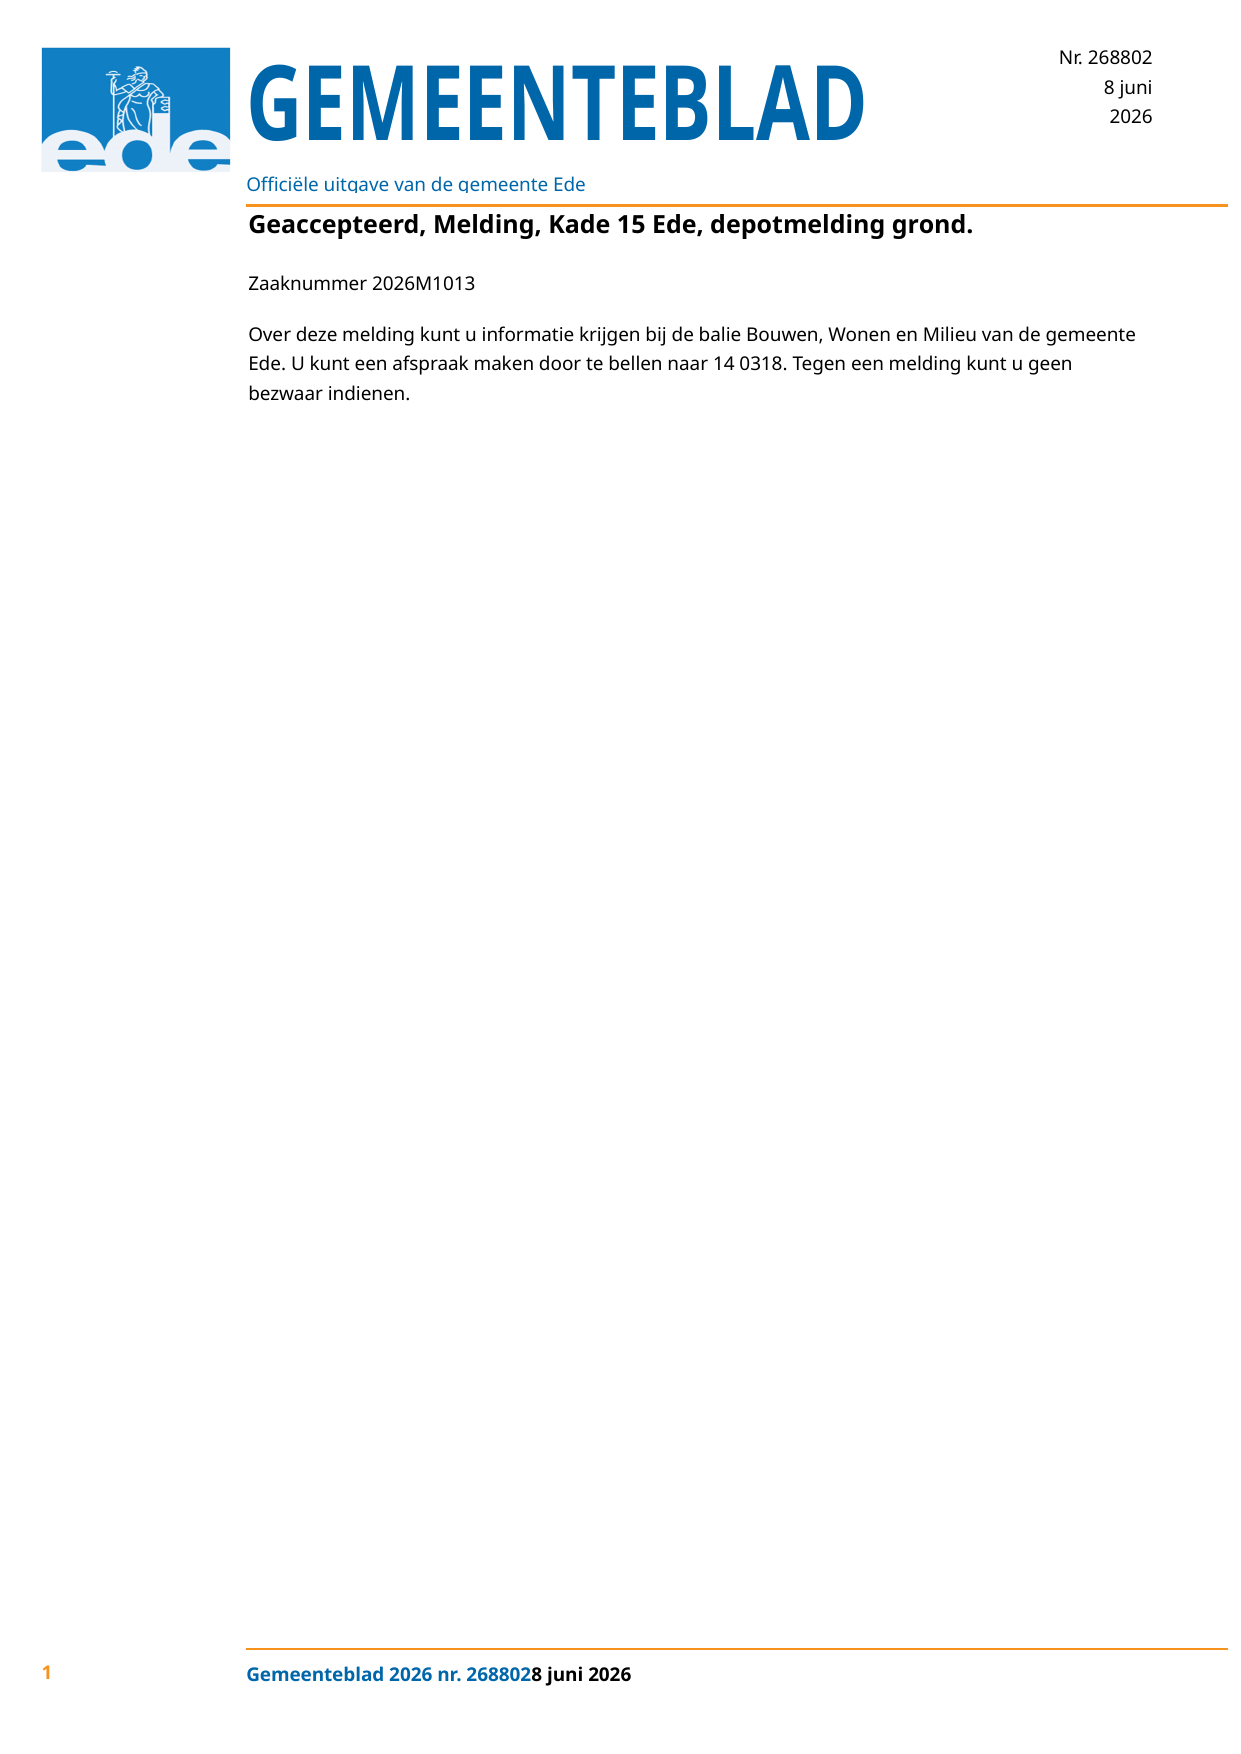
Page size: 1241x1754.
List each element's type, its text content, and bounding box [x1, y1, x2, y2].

text Zaaknummer 2026M1013 [248, 270, 1152, 296]
picture [41, 47, 231, 172]
text Over deze melding kunt u informatie krijgen bij de balie Bouwen, Wonen en Milieu van de gemeente Ede. U kunt een afspraak maken door te bellen naar 14 0318. Tegen een melding kunt u geen bezwaar indienen. [248, 321, 1152, 406]
text Geaccepteerd, Melding, Kade 15 Ede, depotmelding grond. [248, 207, 1152, 241]
